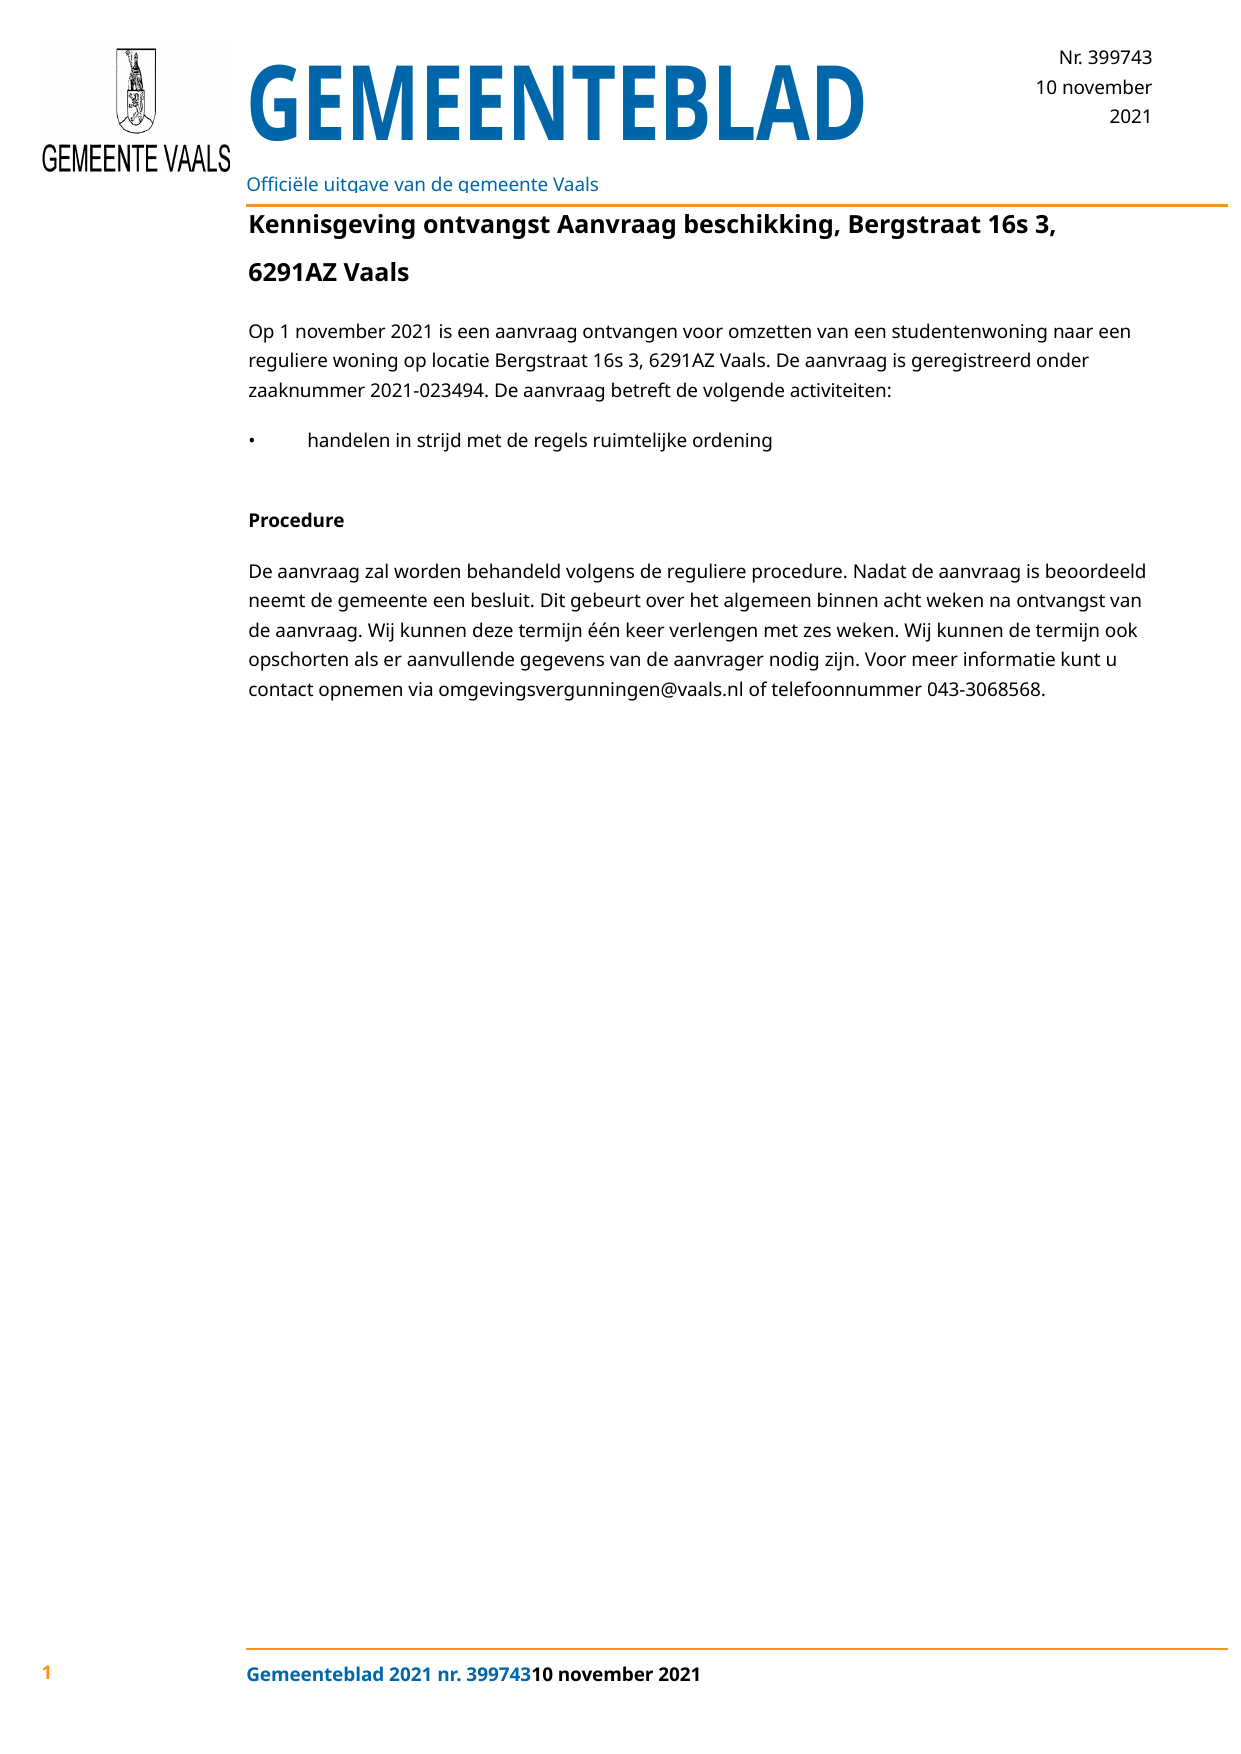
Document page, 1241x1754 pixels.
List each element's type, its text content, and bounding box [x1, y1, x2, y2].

list handelen in strijd met de regels ruimtelijke ordening [248, 427, 1152, 453]
text Kennisgeving ontvangst Aanvraag beschikking, Bergstraat 16s 3, 6291AZ Vaals [248, 207, 1152, 288]
text Procedure [248, 507, 1152, 533]
picture [41, 47, 231, 172]
text Op 1 november 2021 is een aanvraag ontvangen voor omzetten van een studentenwoning naar een reguliere woning op locatie Bergstraat 16s 3, 6291AZ Vaals. De aanvraag is geregistreerd onder zaaknummer 2021-023494. De aanvraag betreft de volgende activiteiten: [248, 318, 1152, 403]
text De aanvraag zal worden behandeld volgens de reguliere procedure. Nadat de aanvraag is beoordeeld neemt de gemeente een besluit. Dit gebeurt over het algemeen binnen acht weken na ontvangst van de aanvraag. Wij kunnen deze termijn één keer verlengen met zes weken. Wij kunnen de termijn ook opschorten als er aanvullende gegevens van de aanvrager nodig zijn. Voor meer informatie kunt u contact opnemen via omgevingsvergunningen@vaals.nl of telefoonnummer 043-3068568. [248, 558, 1152, 702]
